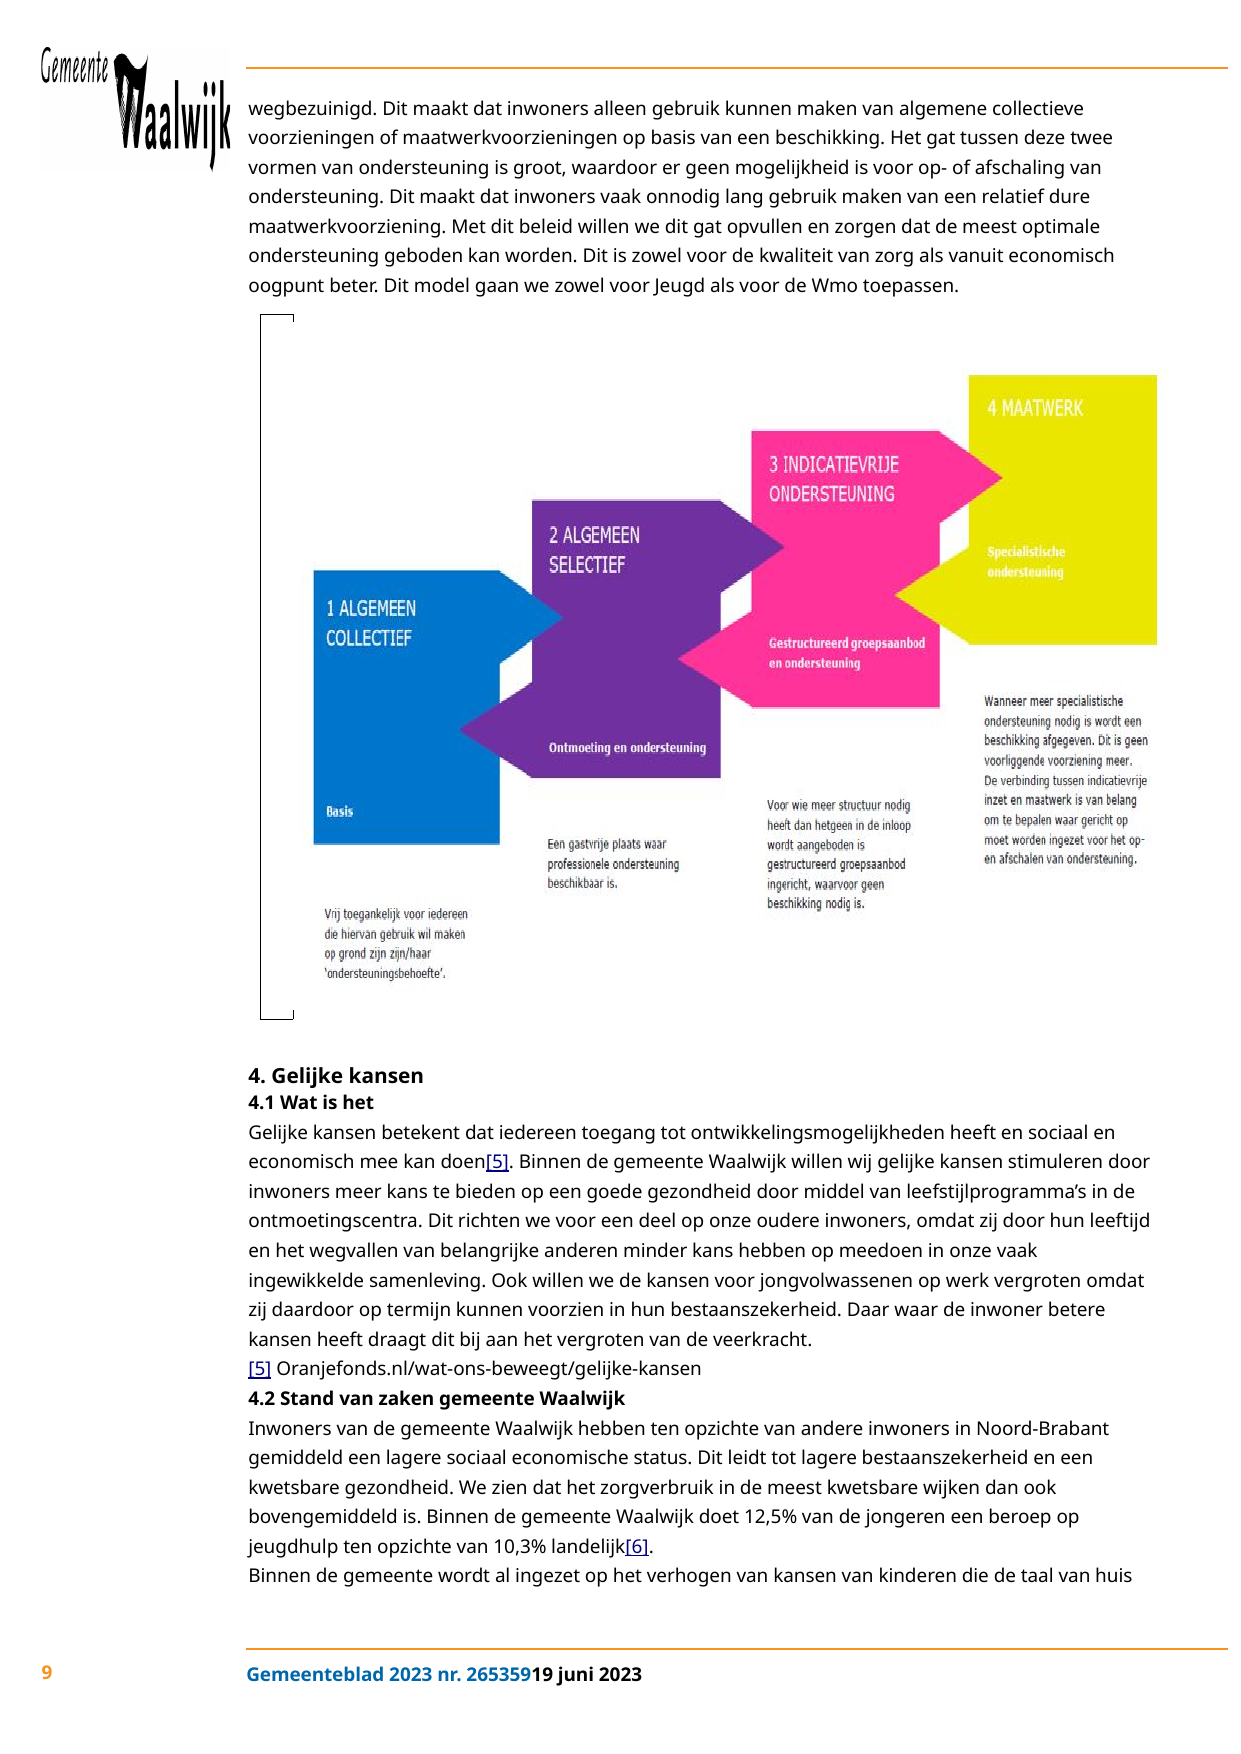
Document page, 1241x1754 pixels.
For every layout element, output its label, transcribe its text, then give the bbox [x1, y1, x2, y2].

text 4.2 Stand van zaken gemeente Waalwijk [248, 1385, 1152, 1411]
text 4.1 Wat is het [248, 1089, 1152, 1115]
text wegbezuinigd. Dit maakt dat inwoners alleen gebruik kunnen maken van algemene collectieve voorzieningen of maatwerkvoorzieningen op basis van een beschikking. Het gat tussen deze twee vormen van ondersteuning is groot, waardoor er geen mogelijkheid is voor op- of afschaling van ondersteuning. Dit maakt dat inwoners vaak onnodig lang gebruik maken van een relatief dure maatwerkvoorziening. Met dit beleid willen we dit gat opvullen en zorgen dat de meest optimale ondersteuning geboden kan worden. Dit is zowel voor de kwaliteit van zorg als vanuit economisch oogpunt beter. Dit model gaan we zowel voor Jeugd als voor de Wmo toepassen. [248, 95, 1152, 298]
picture [268, 322, 1173, 1010]
text 4. Gelijke kansen [248, 1061, 1152, 1089]
text Gelijke kansen betekent dat iedereen toegang tot ontwikkelingsmogelijkheden heeft en sociaal en economisch mee kan doen[5]. Binnen de gemeente Waalwijk willen wij gelijke kansen stimuleren door inwoners meer kans te bieden op een goede gezondheid door middel van leefstijlprogramma’s in de ontmoetingscentra. Dit richten we voor een deel op onze oudere inwoners, omdat zij door hun leeftijd en het wegvallen van belangrijke anderen minder kans hebben op meedoen in onze vaak ingewikkelde samenleving. Ook willen we de kansen voor jongvolwassenen op werk vergroten omdat zij daardoor op termijn kunnen voorzien in hun bestaanszekerheid. Daar waar de inwoner betere kansen heeft draagt dit bij aan het vergroten van de veerkracht. [248, 1119, 1152, 1352]
text Inwoners van de gemeente Waalwijk hebben ten opzichte van andere inwoners in Noord-Brabant gemiddeld een lagere sociaal economische status. Dit leidt tot lagere bestaanszekerheid en een kwetsbare gezondheid. We zien dat het zorgverbruik in de meest kwetsbare wijken dan ook bovengemiddeld is. Binnen de gemeente Waalwijk doet 12,5% van de jongeren een beroep op jeugdhulp ten opzichte van 10,3% landelijk[6]. [248, 1415, 1152, 1559]
text [5] Oranjefonds.nl/wat-ons-beweegt/gelijke-kansen [248, 1356, 1152, 1381]
text Binnen de gemeente wordt al ingezet op het verhogen van kansen van kinderen die de taal van huis [248, 1563, 1152, 1588]
picture [41, 47, 231, 172]
